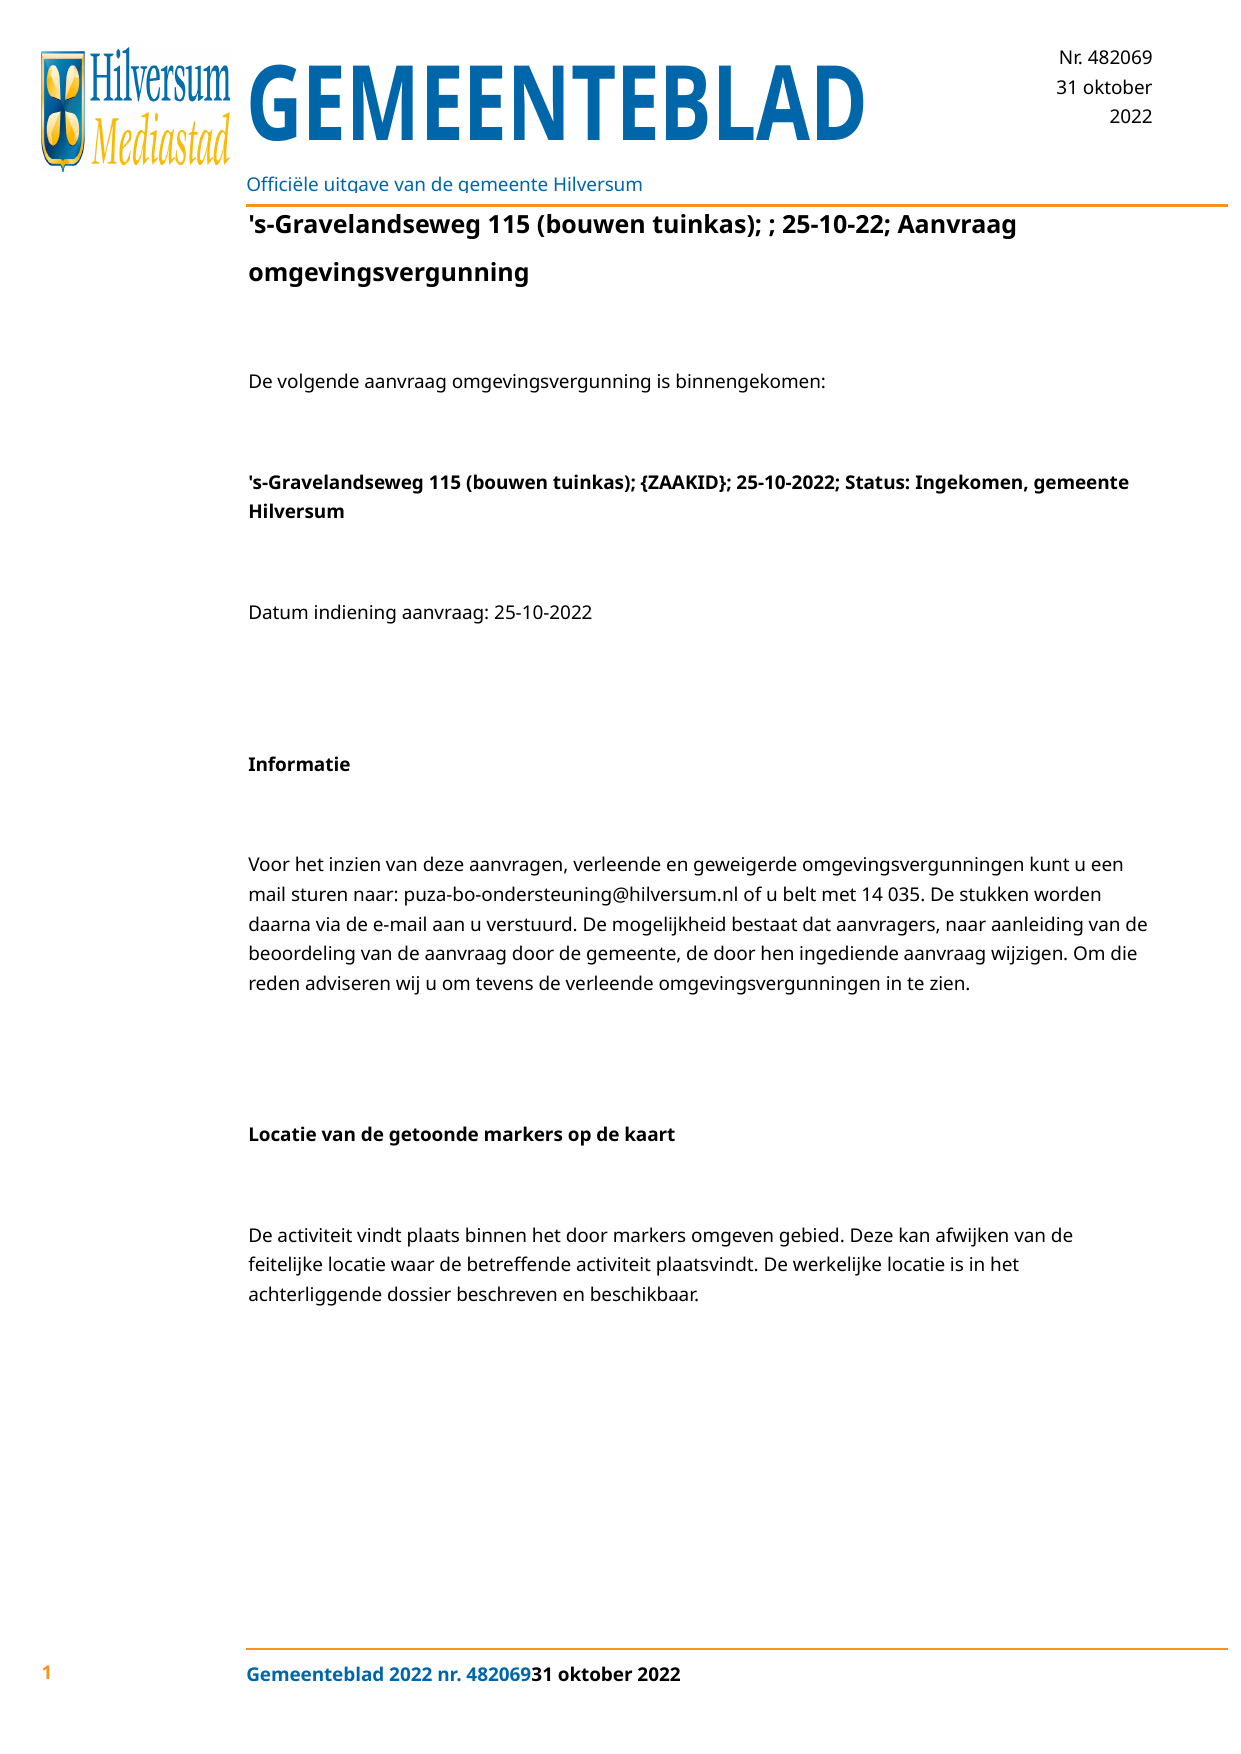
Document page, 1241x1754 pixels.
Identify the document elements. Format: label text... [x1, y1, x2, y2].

text Informatie [248, 751, 1152, 777]
text Datum indiening aanvraag: 25-10-2022 [248, 599, 1152, 625]
picture [41, 47, 231, 172]
text De activiteit vindt plaats binnen het door markers omgeven gebied. Deze kan afwijken van de feitelijke locatie waar de betreffende activiteit plaatsvindt. De werkelijke locatie is in het achterliggende dossier beschreven en beschikbaar. [248, 1222, 1152, 1307]
text Locatie van de getoonde markers op de kaart [248, 1121, 1152, 1147]
text De volgende aanvraag omgevingsvergunning is binnengekomen: [248, 368, 1152, 394]
text 's-Gravelandseweg 115 (bouwen tuinkas); {ZAAKID}; 25-10-2022; Status: Ingekomen, gemeente Hilversum [248, 469, 1152, 524]
text 's-Gravelandseweg 115 (bouwen tuinkas); ; 25-10-22; Aanvraag omgevingsvergunning [248, 207, 1152, 288]
text Voor het inzien van deze aanvragen, verleende en geweigerde omgevingsvergunningen kunt u een mail sturen naar: puza-bo-ondersteuning@hilversum.nl of u belt met 14 035. De stukken worden daarna via de e-mail aan u verstuurd. De mogelijkheid bestaat dat aanvragers, naar aanleiding van de beoordeling van de aanvraag door de gemeente, de door hen ingediende aanvraag wijzigen. Om die reden adviseren wij u om tevens de verleende omgevingsvergunningen in te zien. [248, 852, 1152, 996]
